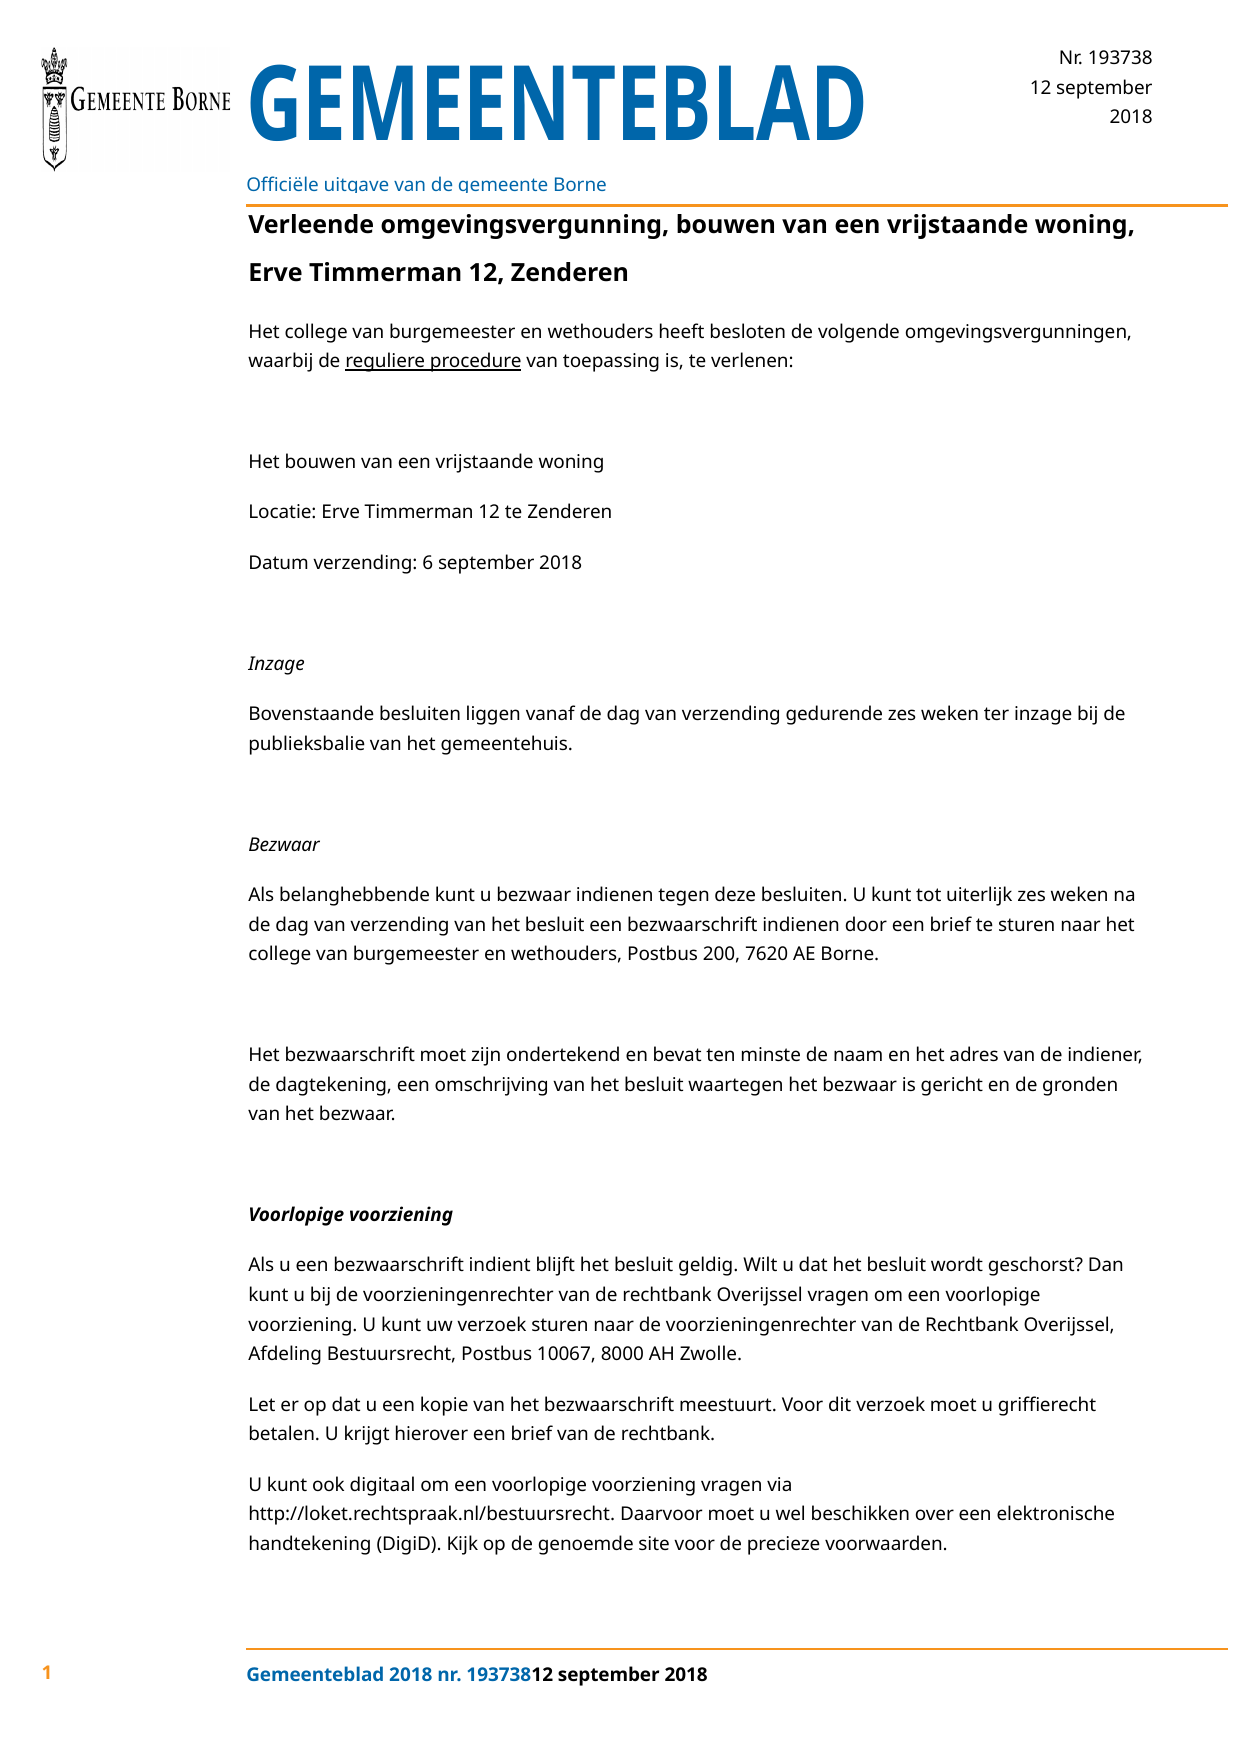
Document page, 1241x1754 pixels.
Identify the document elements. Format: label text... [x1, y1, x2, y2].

text Bovenstaande besluiten liggen vanaf de dag van verzending gedurende zes weken ter inzage bij de publieksbalie van het gemeentehuis. [248, 700, 1152, 756]
text Als belanghebbende kunt u bezwaar indienen tegen deze besluiten. U kunt tot uiterlijk zes weken na de dag van verzending van het besluit een bezwaarschrift indienen door een brief te sturen naar het college van burgemeester en wethouders, Postbus 200, 7620 AE Borne. [248, 881, 1152, 966]
text Het college van burgemeester en wethouders heeft besloten de volgende omgevingsvergunningen, waarbij de reguliere procedure van toepassing is, te verlenen: [248, 318, 1152, 373]
text Verleende omgevingsvergunning, bouwen van een vrijstaande woning, Erve Timmerman 12, Zenderen [248, 207, 1152, 288]
text Als u een bezwaarschrift indient blijft het besluit geldig. Wilt u dat het besluit wordt geschorst? Dan kunt u bij de voorzieningenrechter van de rechtbank Overijssel vragen om een voorlopige voorziening. U kunt uw verzoek sturen naar de voorzieningenrechter van de Rechtbank Overijssel, Afdeling Bestuursrecht, Postbus 10067, 8000 AH Zwolle. [248, 1252, 1152, 1366]
text Datum verzending: 6 september 2018 [248, 549, 1152, 575]
text Voorlopige voorziening [248, 1201, 1152, 1227]
text Bezwaar [248, 831, 1152, 857]
text Het bouwen van een vrijstaande woning [248, 448, 1152, 474]
text Locatie: Erve Timmerman 12 te Zenderen [248, 499, 1152, 524]
text Het bezwaarschrift moet zijn ondertekend en bevat ten minste de naam en het adres van de indiener, de dagtekening, een omschrijving van het besluit waartegen het bezwaar is gericht en de gronden van het bezwaar. [248, 1041, 1152, 1126]
picture [41, 47, 231, 172]
text Inzage [248, 650, 1152, 676]
text U kunt ook digitaal om een voorlopige voorziening vragen via http://loket.rechtspraak.nl/bestuursrecht. Daarvoor moet u wel beschikken over een elektronische handtekening (DigiD). Kijk op de genoemde site voor de precieze voorwaarden. [248, 1471, 1152, 1556]
text Let er op dat u een kopie van het bezwaarschrift meestuurt. Voor dit verzoek moet u griffierecht betalen. U krijgt hierover een brief van de rechtbank. [248, 1391, 1152, 1446]
